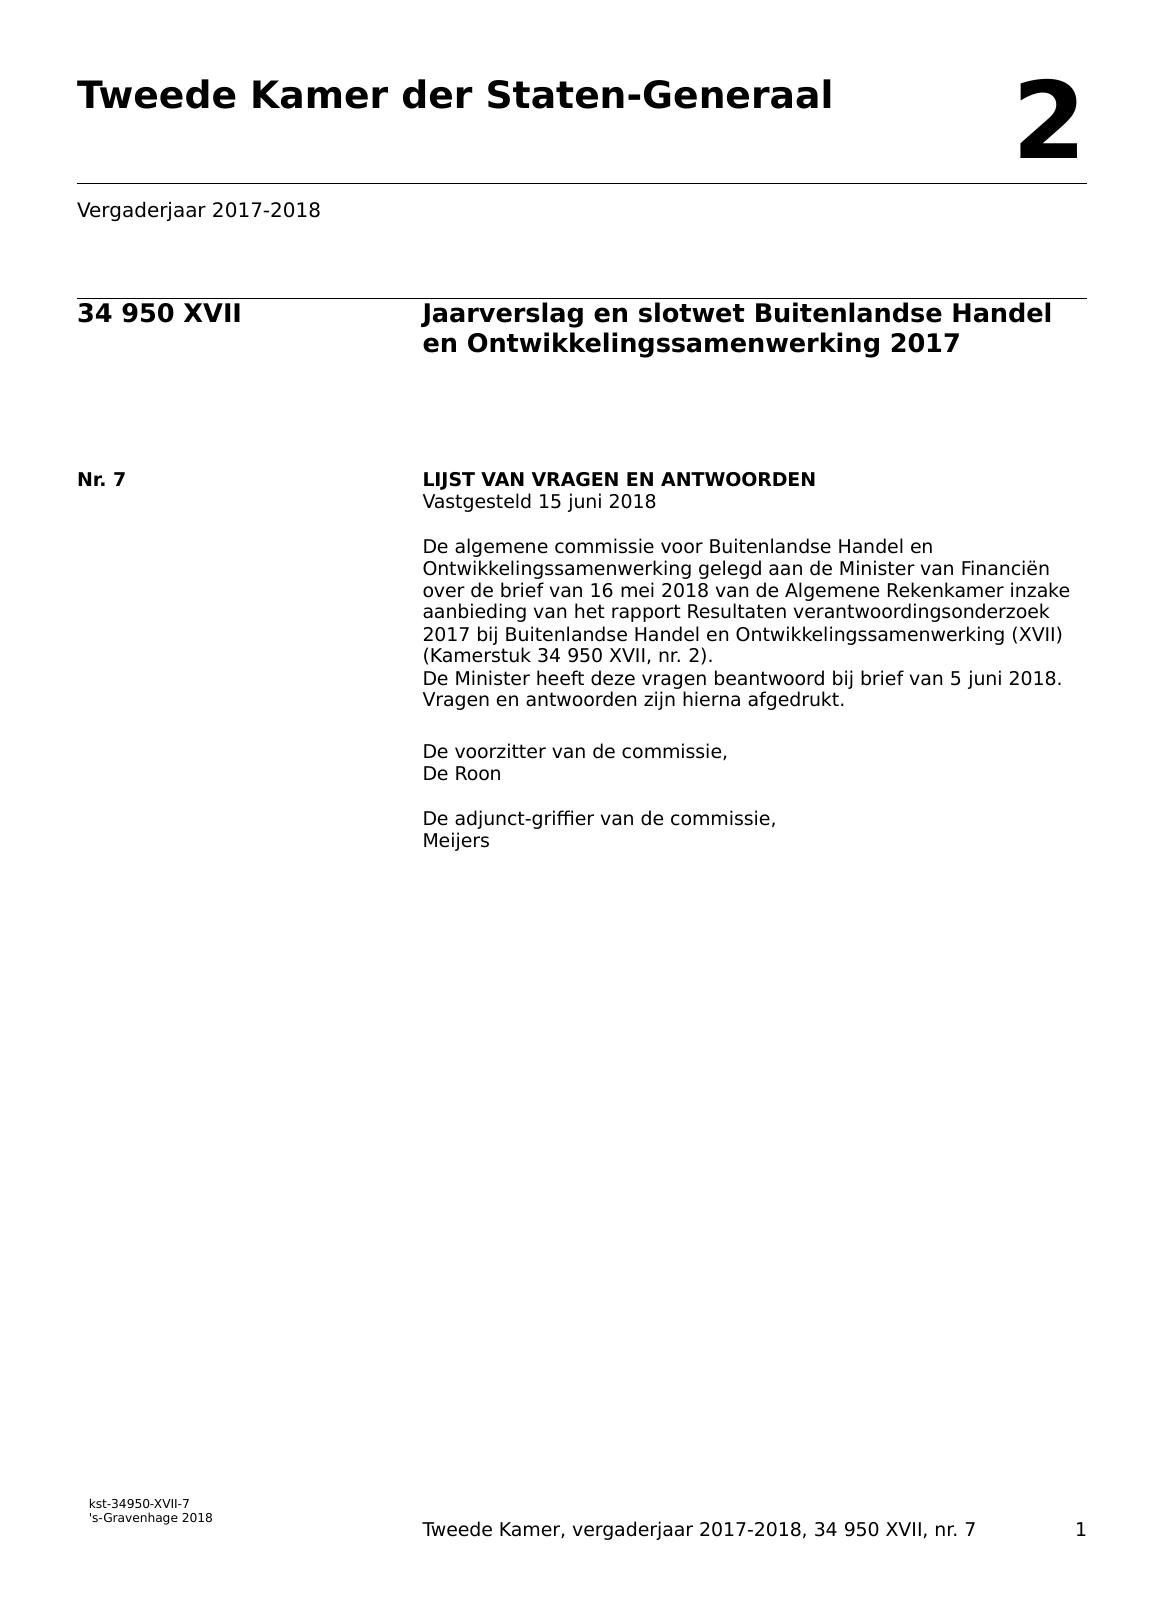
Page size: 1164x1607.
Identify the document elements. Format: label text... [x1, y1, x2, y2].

table_header Tweede Kamer der Staten-Generaal [77, 59, 886, 183]
subtitle Nr. 7 LIJST VAN VRAGEN EN ANTWOORDEN [77, 469, 1087, 491]
text kst-34950-XVII-7 [88, 1497, 323, 1511]
table_header 2 [886, 59, 1087, 183]
text 's-Gravenhage 2018 [88, 1511, 323, 1525]
text De Minister heeft deze vragen beantwoord bij brief van 5 juni 2018. Vragen en antwoorden zijn hierna afgedrukt. [422, 667, 1087, 711]
text De algemene commissie voor Buitenlandse Handel en Ontwikkelingssamenwerking gelegd aan de Minister van Financiën over de brief van 16 mei 2018 van de Algemene Rekenkamer inzake aanbieding van het rapport Resultaten verantwoordingsonderzoek 2017 bij Buitenlandse Handel en Ontwikkelingssamenwerking (XVII) (Kamerstuk 34 950 XVII, nr. 2). [422, 536, 1087, 667]
text De adjunct-griffier van de commissie, Meijers [422, 807, 1087, 851]
subtitle 34 950 XVII Jaarverslag en slotwet Buitenlandse Handel en Ontwikkelingssamenwerking 2017 [77, 299, 1087, 358]
text Vastgesteld 15 juni 2018 [422, 491, 1087, 513]
table_cell Vergaderjaar 2017-2018 [77, 184, 1087, 298]
text De voorzitter van de commissie, De Roon [422, 741, 1087, 785]
